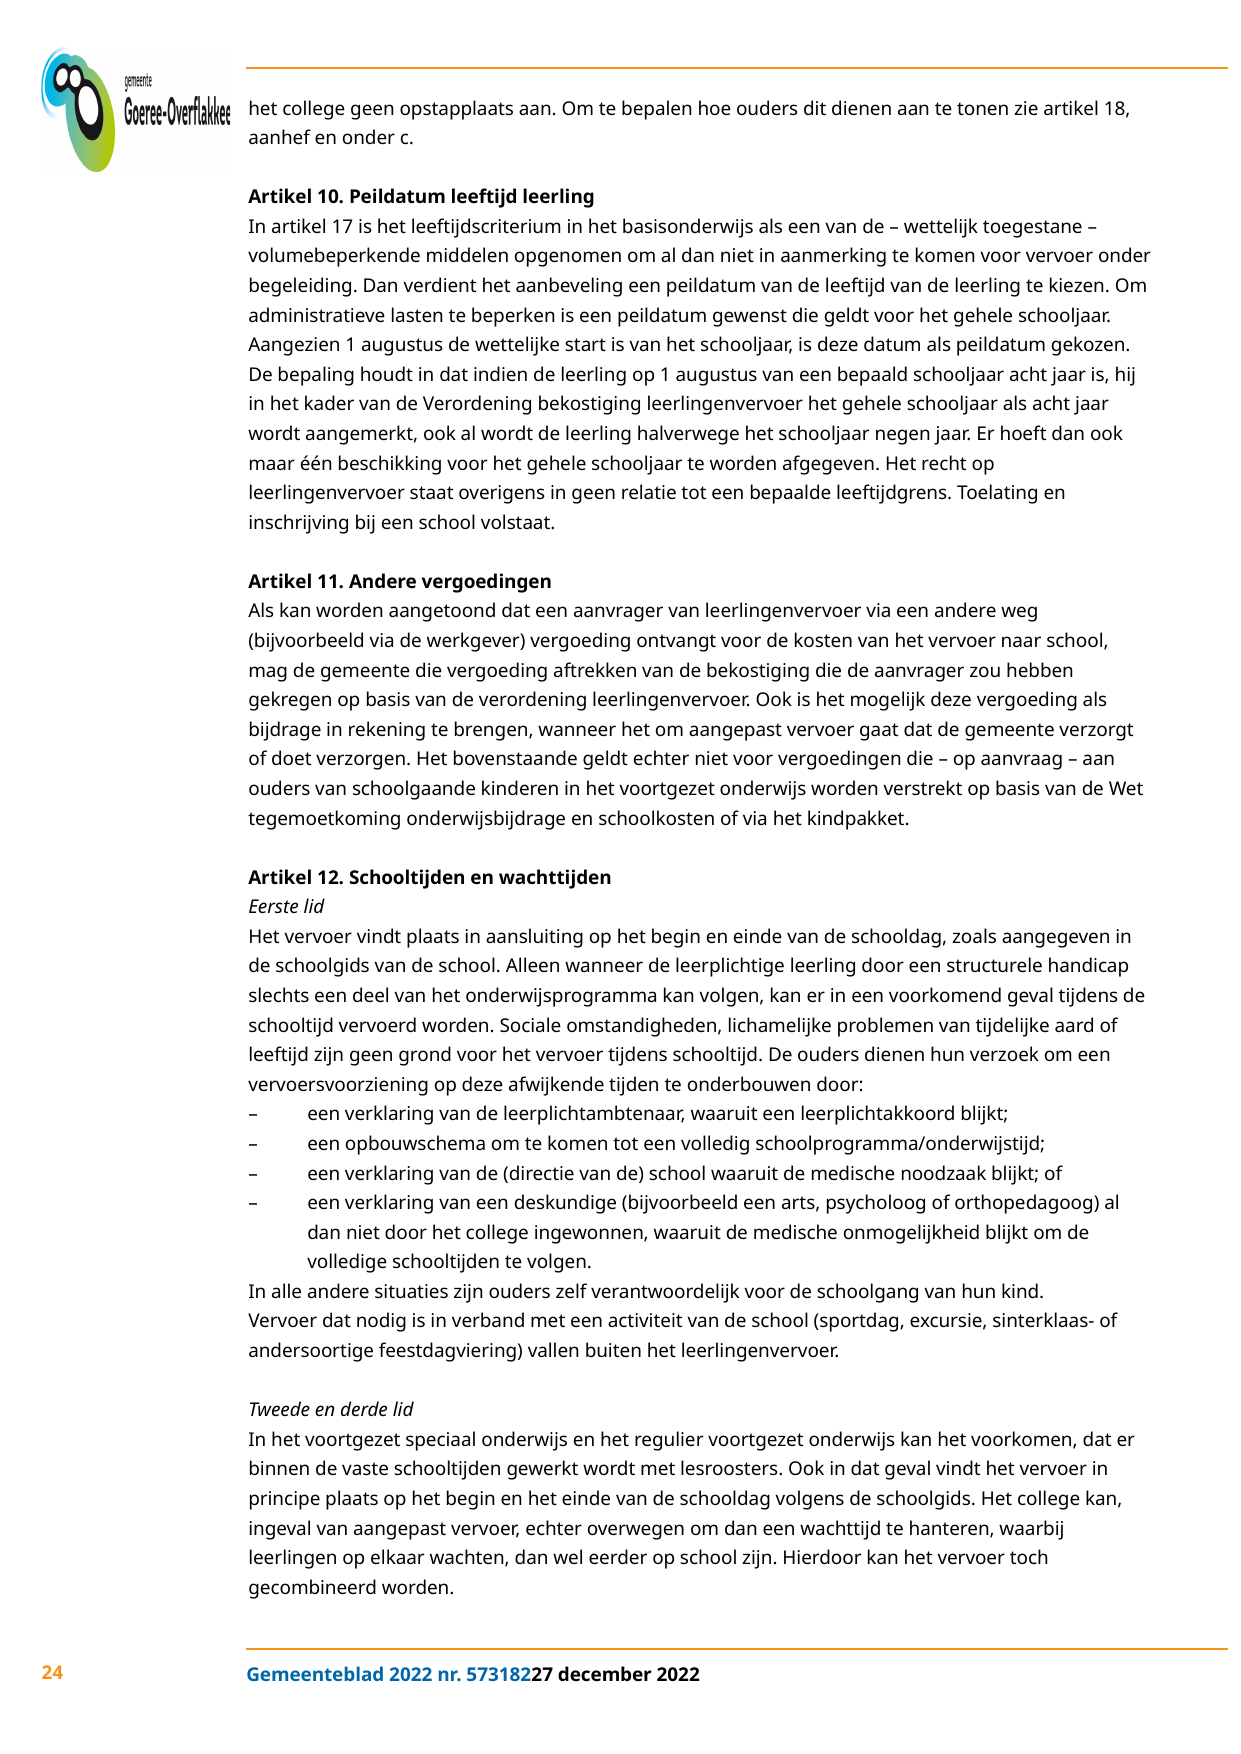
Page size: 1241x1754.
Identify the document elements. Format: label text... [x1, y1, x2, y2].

text Tweede en derde lid [248, 1396, 1152, 1422]
text Als kan worden aangetoond dat een aanvrager van leerlingenvervoer via een andere weg (bijvoorbeeld via de werkgever) vergoeding ontvangt voor de kosten van het vervoer naar school, mag de gemeente die vergoeding aftrekken van de bekostiging die de aanvrager zou hebben gekregen op basis van de verordening leerlingenvervoer. Ook is het mogelijk deze vergoeding als bijdrage in rekening te brengen, wanneer het om aangepast vervoer gaat dat de gemeente verzorgt of doet verzorgen. Het bovenstaande geldt echter niet voor vergoedingen die – op aanvraag – aan ouders van schoolgaande kinderen in het voortgezet onderwijs worden verstrekt op basis van de Wet tegemoetkoming onderwijsbijdrage en schoolkosten of via het kindpakket. [248, 598, 1152, 831]
text In artikel 17 is het leeftijdscriterium in het basisonderwijs als een van de – wettelijk toegestane – volumebeperkende middelen opgenomen om al dan niet in aanmerking te komen voor vervoer onder begeleiding. Dan verdient het aanbeveling een peildatum van de leeftijd van de leerling te kiezen. Om administratieve lasten te beperken is een peildatum gewenst die geldt voor het gehele schooljaar. Aangezien 1 augustus de wettelijke start is van het schooljaar, is deze datum als peildatum gekozen. De bepaling houdt in dat indien de leerling op 1 augustus van een bepaald schooljaar acht jaar is, hij in het kader van de Verordening bekostiging leerlingenvervoer het gehele schooljaar als acht jaar wordt aangemerkt, ook al wordt de leerling halverwege het schooljaar negen jaar. Er hoeft dan ook maar één beschikking voor het gehele schooljaar te worden afgegeven. Het recht op leerlingenvervoer staat overigens in geen relatie tot een bepaalde leeftijdgrens. Toelating en inschrijving bij een school volstaat. [248, 213, 1152, 535]
text Artikel 10. Peildatum leeftijd leerling [248, 183, 1152, 209]
text Artikel 12. Schooltijden en wachttijden [248, 864, 1152, 890]
list een verklaring van de leerplichtambtenaar, waaruit een leerplichtakkoord blijkt; [248, 1101, 1152, 1126]
list een opbouwschema om te komen tot een volledig schoolprogramma/onderwijstijd; [248, 1130, 1152, 1156]
text In het voortgezet speciaal onderwijs en het regulier voortgezet onderwijs kan het voorkomen, dat er binnen de vaste schooltijden gewerkt wordt met lesroosters. Ook in dat geval vindt het vervoer in principe plaats op het begin en het einde van de schooldag volgens de schoolgids. Het college kan, ingeval van aangepast vervoer, echter overwegen om dan een wachttijd te hanteren, waarbij leerlingen op elkaar wachten, dan wel eerder op school zijn. Hierdoor kan het vervoer toch gecombineerd worden. [248, 1426, 1152, 1600]
picture [41, 47, 231, 172]
text In alle andere situaties zijn ouders zelf verantwoordelijk voor de schoolgang van hun kind. [248, 1278, 1152, 1304]
text Het vervoer vindt plaats in aansluiting op het begin en einde van de schooldag, zoals aangegeven in de schoolgids van de school. Alleen wanneer de leerplichtige leerling door een structurele handicap slechts een deel van het onderwijsprogramma kan volgen, kan er in een voorkomend geval tijdens de schooltijd vervoerd worden. Sociale omstandigheden, lichamelijke problemen van tijdelijke aard of leeftijd zijn geen grond voor het vervoer tijdens schooltijd. De ouders dienen hun verzoek om een vervoersvoorziening op deze afwijkende tijden te onderbouwen door: [248, 923, 1152, 1097]
text Eerste lid [248, 893, 1152, 919]
text Artikel 11. Andere vergoedingen [248, 568, 1152, 594]
list een verklaring van de (directie van de) school waaruit de medische noodzaak blijkt; of [248, 1160, 1152, 1186]
text Vervoer dat nodig is in verband met een activiteit van de school (sportdag, excursie, sinterklaas- of andersoortige feestdagviering) vallen buiten het leerlingenvervoer. [248, 1308, 1152, 1363]
list een verklaring van een deskundige (bijvoorbeeld een arts, psycholoog of orthopedagoog) al dan niet door het college ingewonnen, waaruit de medische onmogelijkheid blijkt om de volledige schooltijden te volgen. [248, 1189, 1152, 1274]
text het college geen opstapplaats aan. Om te bepalen hoe ouders dit dienen aan te tonen zie artikel 18, aanhef en onder c. [248, 95, 1152, 150]
